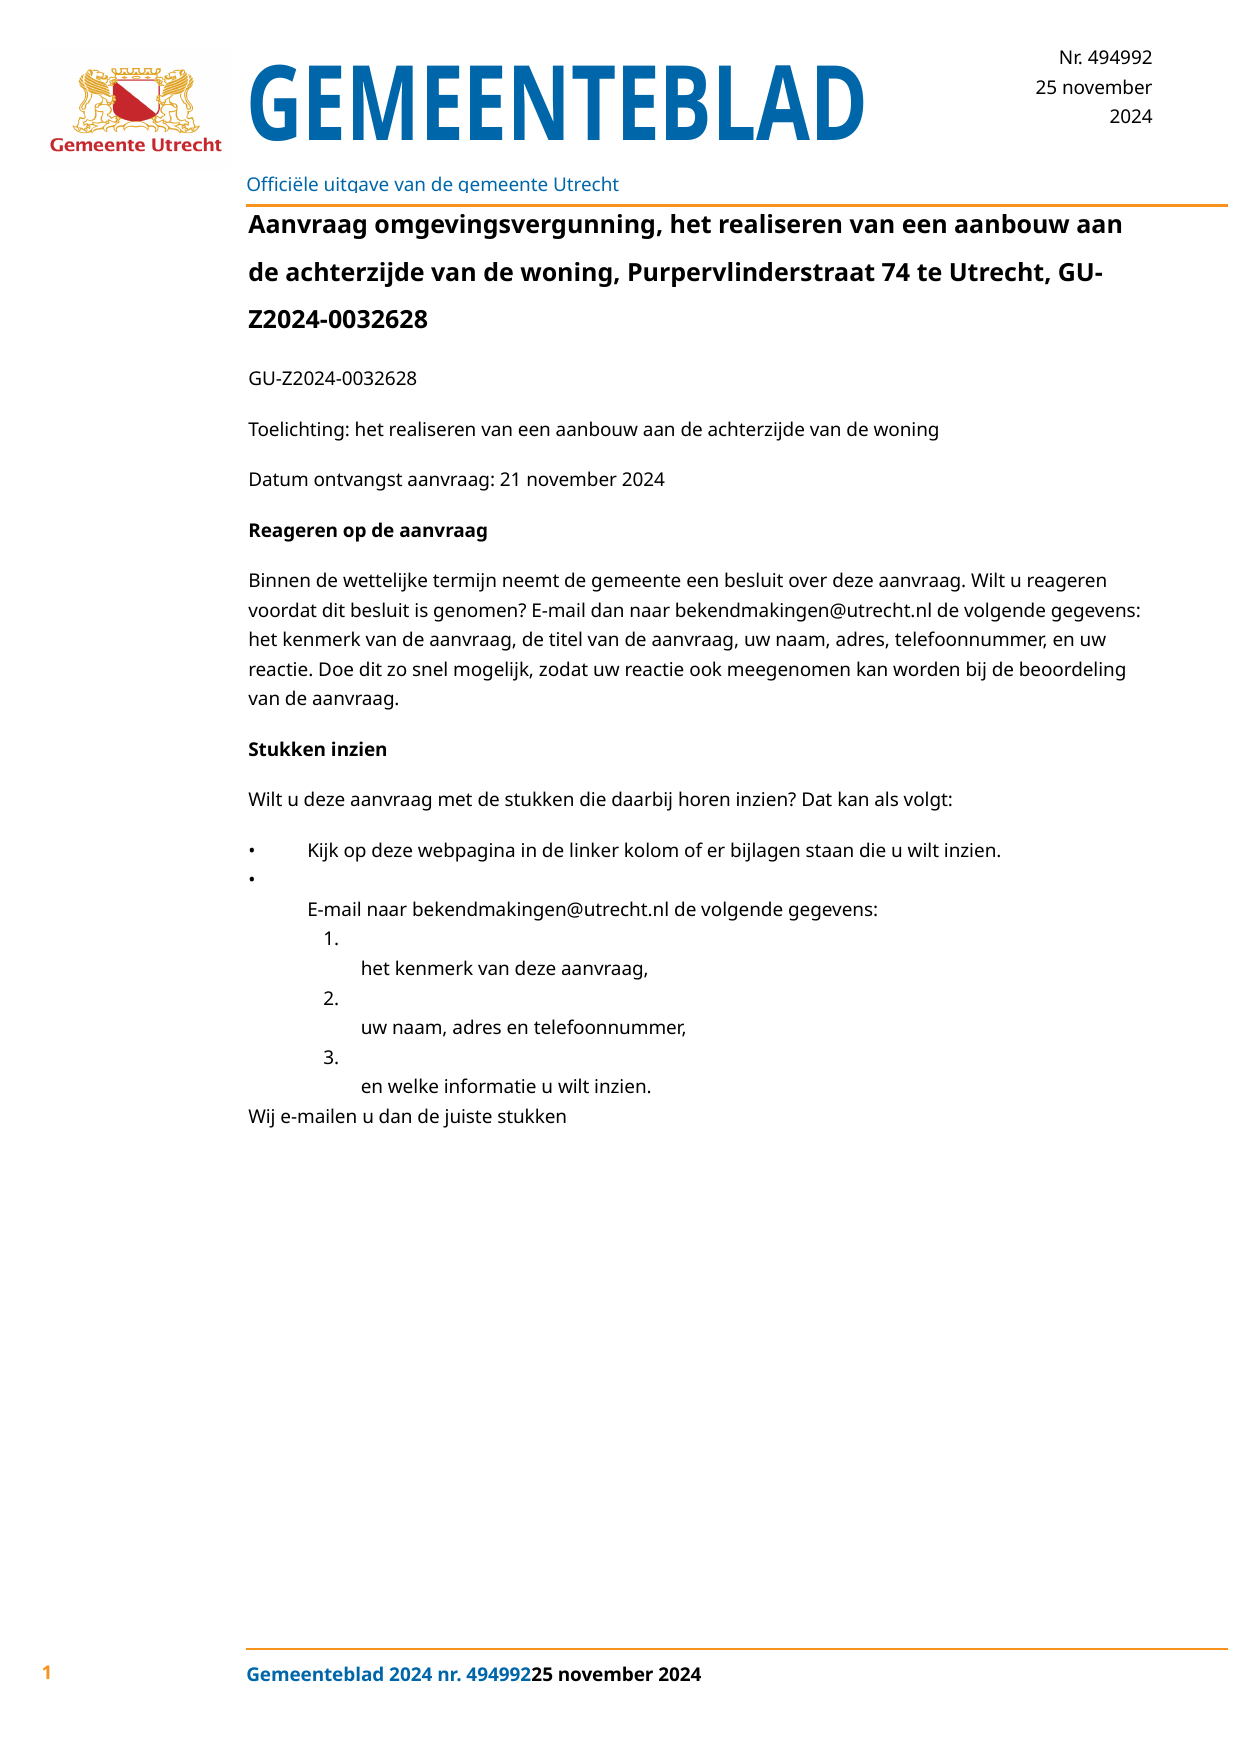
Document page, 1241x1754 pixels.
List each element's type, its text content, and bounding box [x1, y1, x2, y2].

text Wij e-mailen u dan de juiste stukken [248, 1103, 1152, 1129]
text Reageren op de aanvraag [248, 517, 1152, 542]
list en welke informatie u wilt inzien. [323, 1073, 1152, 1099]
text Aanvraag omgevingsvergunning, het realiseren van een aanbouw aan de achterzijde van de woning, Purpervlinderstraat 74 te Utrecht, GU-Z2024-0032628 [248, 207, 1152, 336]
text GU-Z2024-0032628 [248, 366, 1152, 391]
text Binnen de wettelijke termijn neemt de gemeente een besluit over deze aanvraag. Wilt u reageren voordat dit besluit is genomen? E-mail dan naar bekendmakingen@utrecht.nl de volgende gegevens: het kenmerk van de aanvraag, de titel van de aanvraag, uw naam, adres, telefoonnummer, en uw reactie. Doe dit zo snel mogelijk, zodat uw reactie ook meegenomen kan worden bij de beoordeling van de aanvraag. [248, 567, 1152, 711]
text Toelichting: het realiseren van een aanbouw aan de achterzijde van de woning [248, 416, 1152, 442]
text Wilt u deze aanvraag met de stukken die daarbij horen inzien? Dat kan als volgt: [248, 786, 1152, 812]
text Stukken inzien [248, 736, 1152, 762]
text Datum ontvangst aanvraag: 21 november 2024 [248, 466, 1152, 492]
list E-mail naar bekendmakingen@utrecht.nl de volgende gegevens: [248, 896, 1152, 922]
picture [41, 47, 231, 172]
list uw naam, adres en telefoonnummer, [323, 1014, 1152, 1040]
list Kijk op deze webpagina in de linker kolom of er bijlagen staan die u wilt inzien. [248, 837, 1152, 862]
list het kenmerk van deze aanvraag, [323, 955, 1152, 981]
